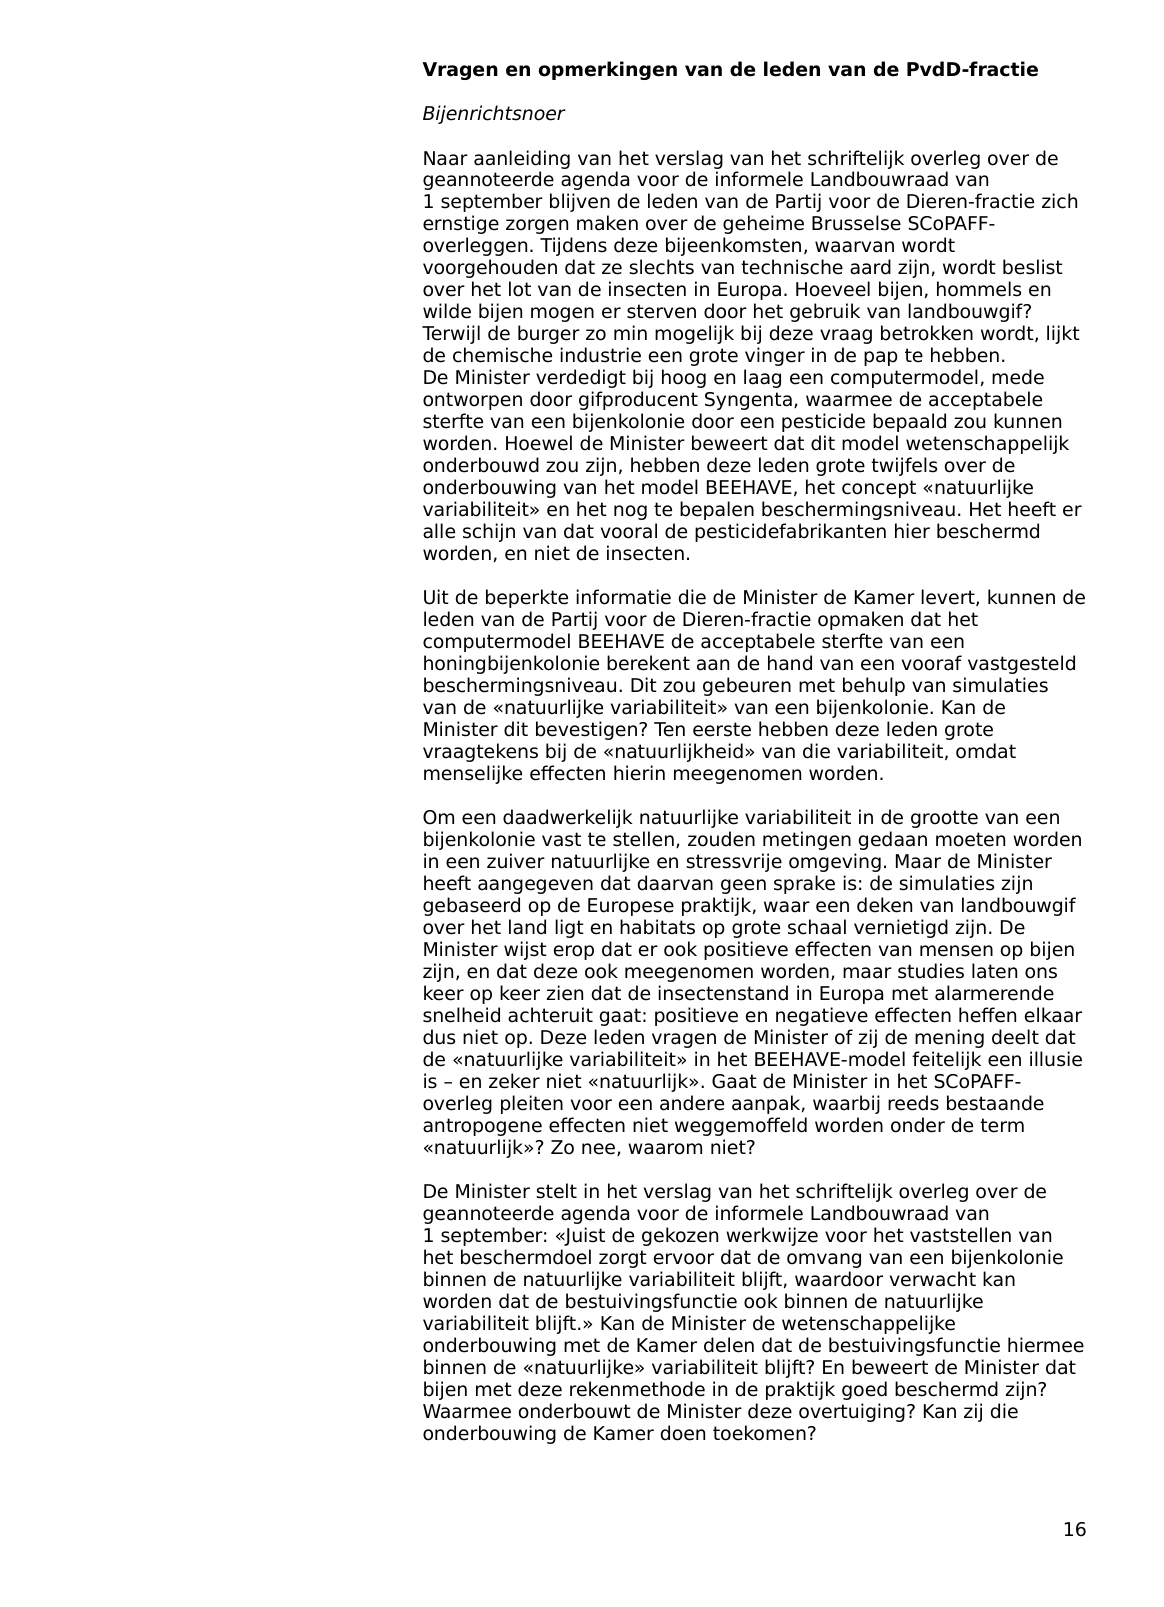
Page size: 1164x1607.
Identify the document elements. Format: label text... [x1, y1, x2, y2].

subtitle Vragen en opmerkingen van de leden van de PvdD-fractie [422, 59, 1087, 81]
text Om een daadwerkelijk natuurlijke variabiliteit in de grootte van een bijenkolonie vast te stellen, zouden metingen gedaan moeten worden in een zuiver natuurlijke en stressvrije omgeving. Maar de Minister heeft aangegeven dat daarvan geen sprake is: de simulaties zijn gebaseerd op de Europese praktijk, waar een deken van landbouwgif over het land ligt en habitats op grote schaal vernietigd zijn. De Minister wijst erop dat er ook positieve effecten van mensen op bijen zijn, en dat deze ook meegenomen worden, maar studies laten ons keer op keer zien dat de insectenstand in Europa met alarmerende snelheid achteruit gaat: positieve en negatieve effecten heffen elkaar dus niet op. Deze leden vragen de Minister of zij de mening deelt dat de «natuurlijke variabiliteit» in het BEEHAVE-model feitelijk een illusie is – en zeker niet «natuurlijk». Gaat de Minister in het SCoPAFF-overleg pleiten voor een andere aanpak, waarbij reeds bestaande antropogene effecten niet weggemoffeld worden onder de term «natuurlijk»? Zo nee, waarom niet? [422, 807, 1087, 1159]
subtitle Bijenrichtsnoer [422, 103, 1087, 125]
text Naar aanleiding van het verslag van het schriftelijk overleg over de geannoteerde agenda voor de informele Landbouwraad van 1 september blijven de leden van de Partij voor de Dieren-fractie zich ernstige zorgen maken over de geheime Brusselse SCoPAFF-overleggen. Tijdens deze bijeenkomsten, waarvan wordt voorgehouden dat ze slechts van technische aard zijn, wordt beslist over het lot van de insecten in Europa. Hoeveel bijen, hommels en wilde bijen mogen er sterven door het gebruik van landbouwgif? Terwijl de burger zo min mogelijk bij deze vraag betrokken wordt, lijkt de chemische industrie een grote vinger in de pap te hebben. [422, 147, 1087, 367]
text Uit de beperkte informatie die de Minister de Kamer levert, kunnen de leden van de Partij voor de Dieren-fractie opmaken dat het computermodel BEEHAVE de acceptabele sterfte van een honingbijenkolonie berekent aan de hand van een vooraf vastgesteld beschermingsniveau. Dit zou gebeuren met behulp van simulaties van de «natuurlijke variabiliteit» van een bijenkolonie. Kan de Minister dit bevestigen? Ten eerste hebben deze leden grote vraagtekens bij de «natuurlijkheid» van die variabiliteit, omdat menselijke effecten hierin meegenomen worden. [422, 587, 1087, 785]
text De Minister stelt in het verslag van het schriftelijk overleg over de geannoteerde agenda voor de informele Landbouwraad van 1 september: «Juist de gekozen werkwijze voor het vaststellen van het beschermdoel zorgt ervoor dat de omvang van een bijenkolonie binnen de natuurlijke variabiliteit blijft, waardoor verwacht kan worden dat de bestuivingsfunctie ook binnen de natuurlijke variabiliteit blijft.» Kan de Minister de wetenschappelijke onderbouwing met de Kamer delen dat de bestuivingsfunctie hiermee binnen de «natuurlijke» variabiliteit blijft? En beweert de Minister dat bijen met deze rekenmethode in de praktijk goed beschermd zijn? Waarmee onderbouwt de Minister deze overtuiging? Kan zij die onderbouwing de Kamer doen toekomen? [422, 1181, 1087, 1445]
text De Minister verdedigt bij hoog en laag een computermodel, mede ontworpen door gifproducent Syngenta, waarmee de acceptabele sterfte van een bijenkolonie door een pesticide bepaald zou kunnen worden. Hoewel de Minister beweert dat dit model wetenschappelijk onderbouwd zou zijn, hebben deze leden grote twijfels over de onderbouwing van het model BEEHAVE, het concept «natuurlijke variabiliteit» en het nog te bepalen beschermingsniveau. Het heeft er alle schijn van dat vooral de pesticidefabrikanten hier beschermd worden, en niet de insecten. [422, 367, 1087, 565]
